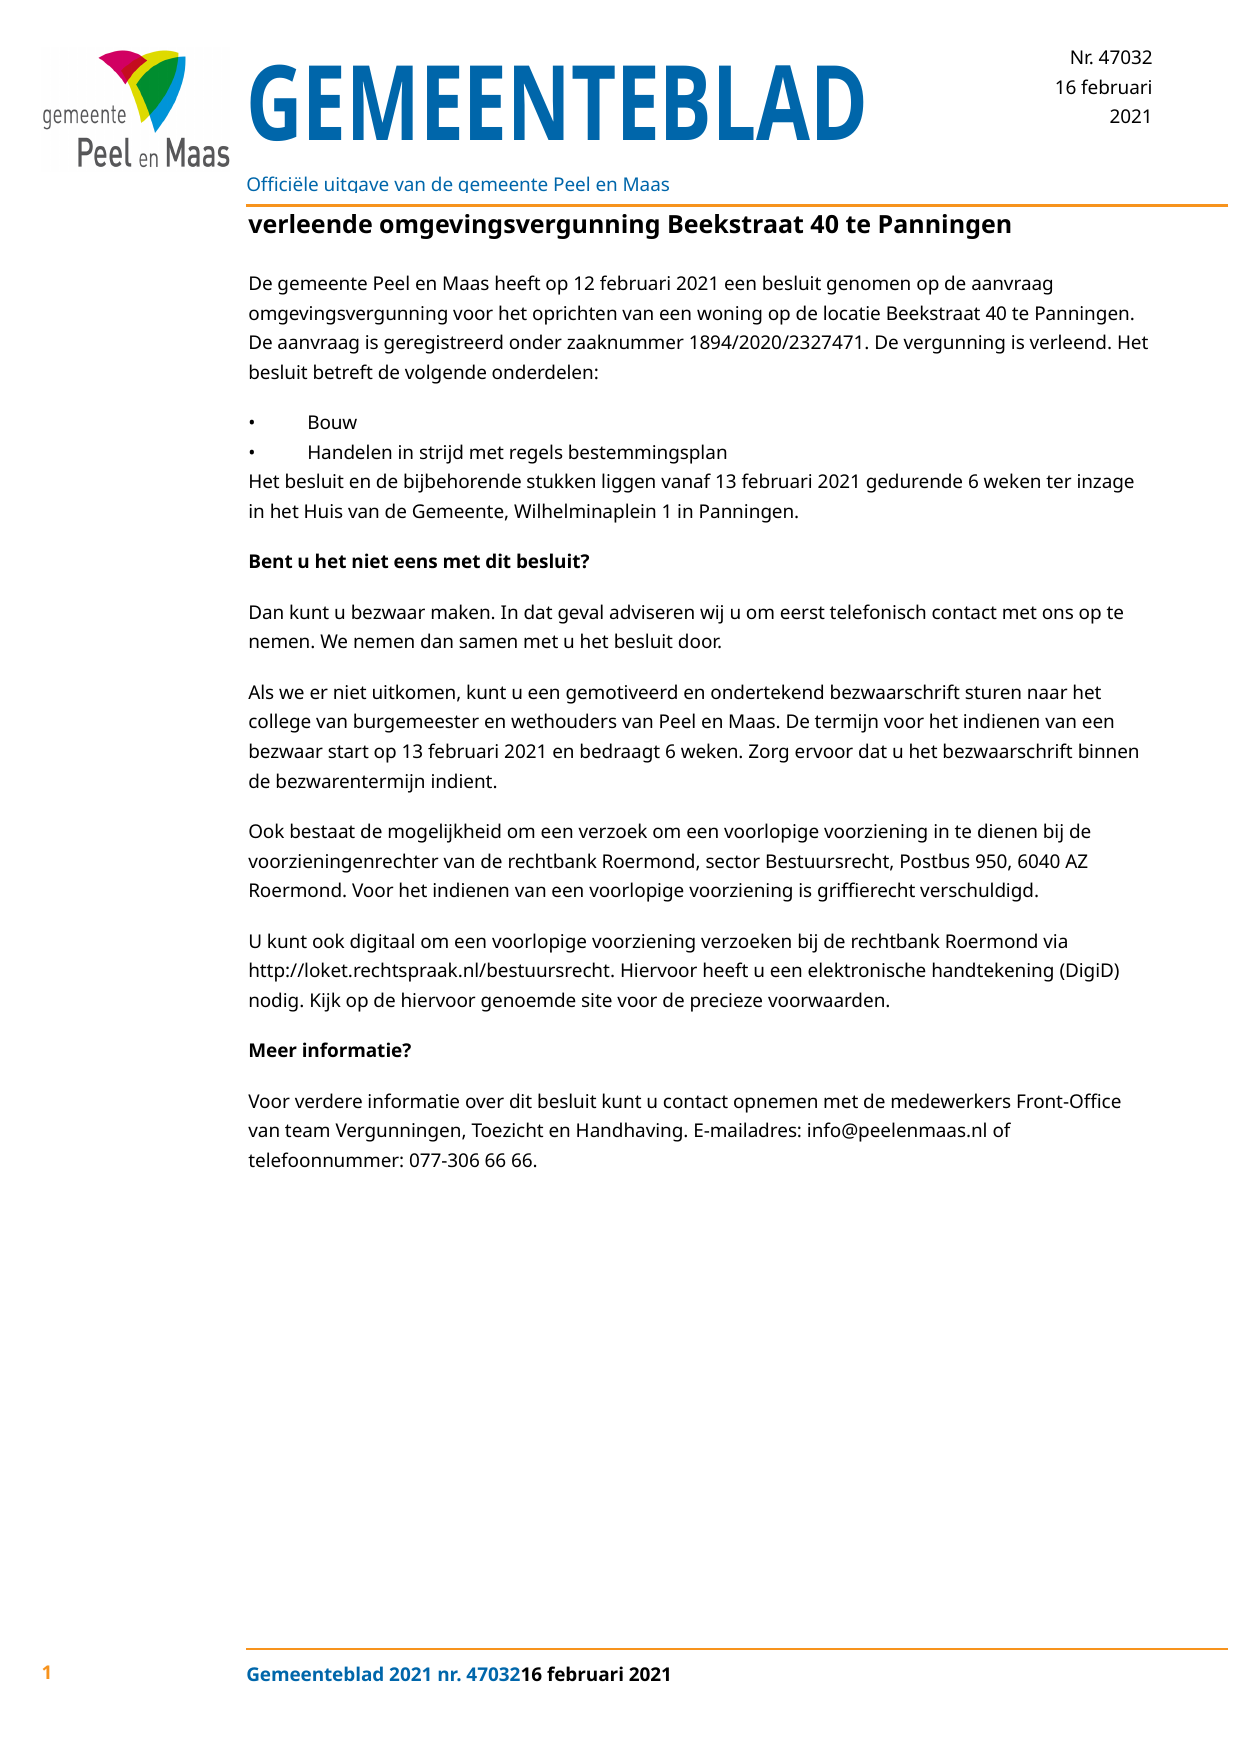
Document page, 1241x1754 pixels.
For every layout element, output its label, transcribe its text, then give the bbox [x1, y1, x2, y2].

picture [41, 47, 231, 172]
text Het besluit en de bijbehorende stukken liggen vanaf 13 februari 2021 gedurende 6 weken ter inzage in het Huis van de Gemeente, Wilhelminaplein 1 in Panningen. [248, 469, 1152, 524]
text Als we er niet uitkomen, kunt u een gemotiveerd en ondertekend bezwaarschrift sturen naar het college van burgemeester en wethouders van Peel en Maas. De termijn voor het indienen van een bezwaar start op 13 februari 2021 en bedraagt 6 weken. Zorg ervoor dat u het bezwaarschrift binnen de bezwarentermijn indient. [248, 679, 1152, 793]
text De gemeente Peel en Maas heeft op 12 februari 2021 een besluit genomen op de aanvraag omgevingsvergunning voor het oprichten van een woning op de locatie Beekstraat 40 te Panningen. De aanvraag is geregistreerd onder zaaknummer 1894/2020/2327471. De vergunning is verleend. Het besluit betreft de volgende onderdelen: [248, 270, 1152, 385]
text Dan kunt u bezwaar maken. In dat geval adviseren wij u om eerst telefonisch contact met ons op te nemen. We nemen dan samen met u het besluit door. [248, 599, 1152, 654]
text Bent u het niet eens met dit besluit? [248, 549, 1152, 574]
text Ook bestaat de mogelijkheid om een verzoek om een voorlopige voorziening in te dienen bij de voorzieningenrechter van de rechtbank Roermond, sector Bestuursrecht, Postbus 950, 6040 AZ Roermond. Voor het indienen van een voorlopige voorziening is griffierecht verschuldigd. [248, 818, 1152, 903]
list Bouw [248, 409, 1152, 435]
list Handelen in strijd met regels bestemmingsplan [248, 439, 1152, 465]
text U kunt ook digitaal om een voorlopige voorziening verzoeken bij de rechtbank Roermond via http://loket.rechtspraak.nl/bestuursrecht. Hiervoor heeft u een elektronische handtekening (DigiD) nodig. Kijk op de hiervoor genoemde site voor de precieze voorwaarden. [248, 928, 1152, 1013]
text verleende omgevingsvergunning Beekstraat 40 te Panningen [248, 207, 1152, 241]
text Meer informatie? [248, 1037, 1152, 1063]
text Voor verdere informatie over dit besluit kunt u contact opnemen met de medewerkers Front-Office van team Vergunningen, Toezicht en Handhaving. E-mailadres: info@peelenmaas.nl of telefoonnummer: 077-306 66 66. [248, 1088, 1152, 1173]
